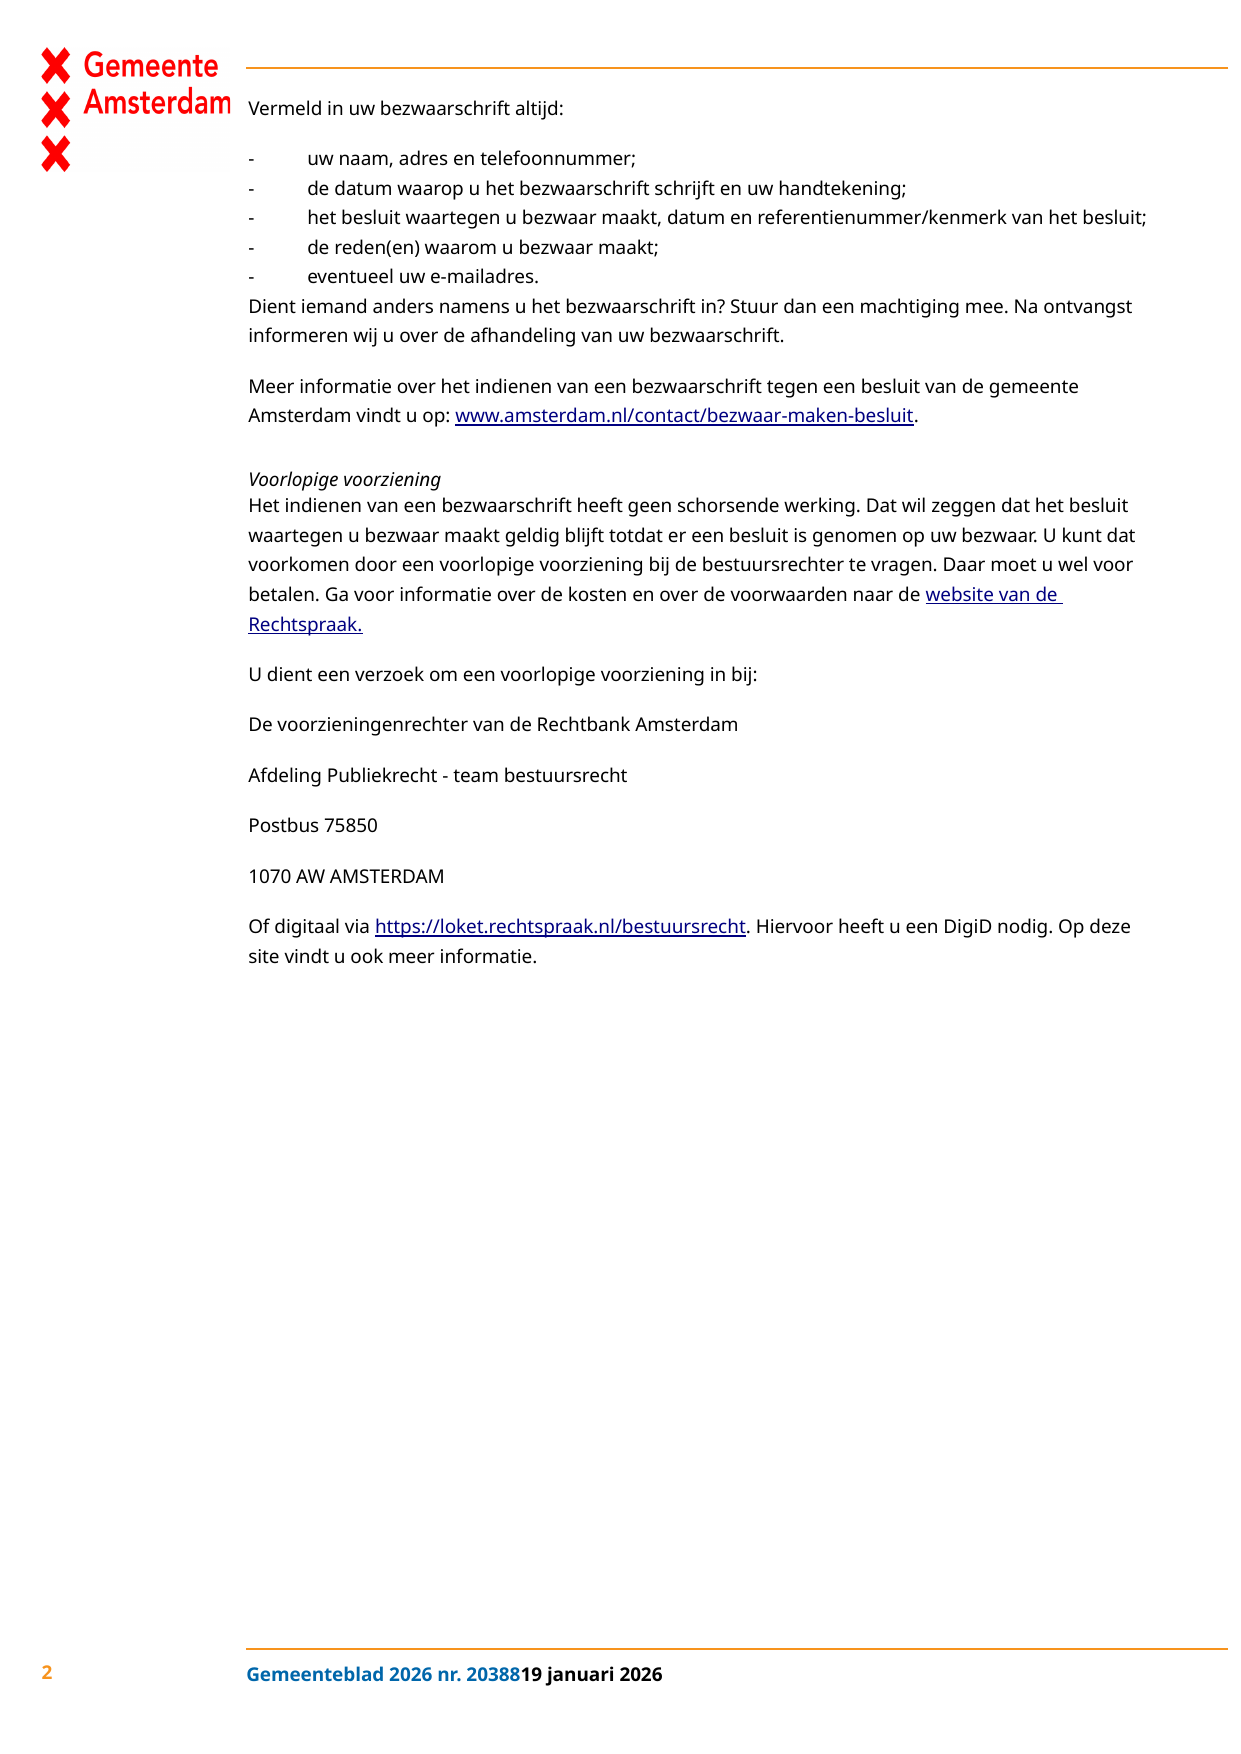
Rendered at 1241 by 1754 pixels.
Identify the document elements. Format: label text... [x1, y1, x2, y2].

text Het indienen van een bezwaarschrift heeft geen schorsende werking. Dat wil zeggen dat het besluit waartegen u bezwaar maakt geldig blijft totdat er een besluit is genomen op uw bezwaar. U kunt dat voorkomen door een voorlopige voorziening bij de bestuursrechter te vragen. Daar moet u wel voor betalen. Ga voor informatie over de kosten en over de voorwaarden naar de website van de Rechtspraak. [248, 492, 1152, 636]
text Afdeling Publiekrecht - team bestuursrecht [248, 762, 1152, 788]
list uw naam, adres en telefoonnummer; [248, 145, 1152, 171]
picture [41, 47, 231, 172]
text Of digitaal via https://loket.rechtspraak.nl/bestuursrecht. Hiervoor heeft u een DigiD nodig. Op deze site vindt u ook meer informatie. [248, 913, 1152, 968]
text Dient iemand anders namens u het bezwaarschrift in? Stuur dan een machtiging mee. Na ontvangst informeren wij u over de afhandeling van uw bezwaarschrift. [248, 293, 1152, 348]
text Voorlopige voorziening [248, 467, 1152, 492]
text U dient een verzoek om een voorlopige voorziening in bij: [248, 661, 1152, 687]
text 1070 AW AMSTERDAM [248, 863, 1152, 888]
list eventueel uw e-mailadres. [248, 263, 1152, 289]
text Postbus 75850 [248, 812, 1152, 838]
list de datum waarop u het bezwaarschrift schrijft en uw handtekening; [248, 175, 1152, 201]
list de reden(en) waarom u bezwaar maakt; [248, 234, 1152, 260]
text De voorzieningenrechter van de Rechtbank Amsterdam [248, 712, 1152, 737]
list het besluit waartegen u bezwaar maakt, datum en referentienummer/kenmerk van het besluit; [248, 204, 1152, 230]
text Meer informatie over het indienen van een bezwaarschrift tegen een besluit van de gemeente Amsterdam vindt u op: www.amsterdam.nl/contact/bezwaar-maken-besluit. [248, 373, 1152, 428]
text Vermeld in uw bezwaarschrift altijd: [248, 95, 1152, 121]
